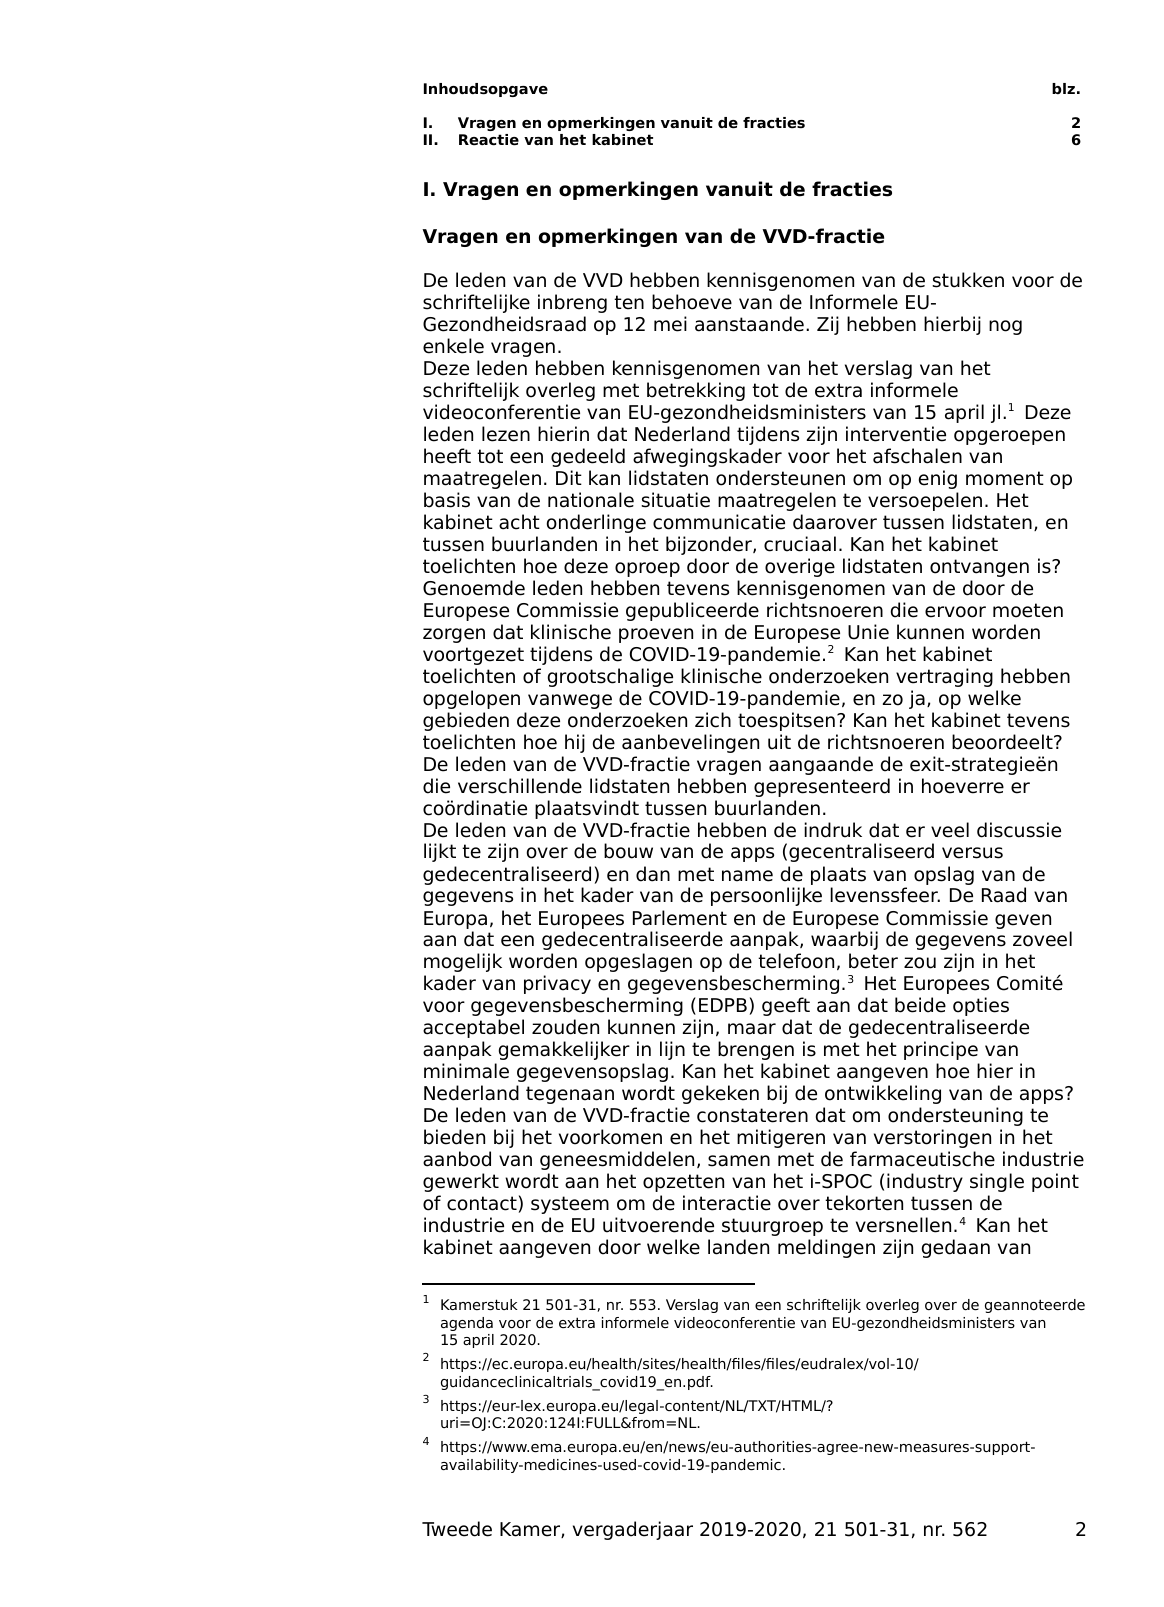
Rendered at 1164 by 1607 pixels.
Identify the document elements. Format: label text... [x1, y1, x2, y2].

subtitle Vragen en opmerkingen van de VVD-fractie [422, 226, 1087, 248]
text https://www.ema.europa.eu/en/news/eu-authorities-agree-new-measures-support-availability-medicines-used-covid-19-pandemic. [422, 1435, 1087, 1474]
table_header Inhoudsopgave [422, 81, 1028, 98]
table_cell [1028, 98, 1087, 115]
text Genoemde leden hebben tevens kennisgenomen van de door de Europese Commissie gepubliceerde richtsnoeren die ervoor moeten zorgen dat klinische proeven in de Europese Unie kunnen worden voortgezet tijdens de COVID-19-pandemie. Kan het kabinet toelichten of grootschalige klinische onderzoeken vertraging hebben opgelopen vanwege de COVID-19-pandemie, en zo ja, op welke gebieden deze onderzoeken zich toespitsen? Kan het kabinet tevens toelichten hoe hij de aanbevelingen uit de richtsnoeren beoordeelt? [422, 578, 1087, 753]
subtitle I. Vragen en opmerkingen vanuit de fracties [422, 179, 1087, 201]
table_cell 6 [1028, 132, 1087, 149]
text De leden van de VVD-fractie constateren dat om ondersteuning te bieden bij het voorkomen en het mitigeren van verstoringen in het aanbod van geneesmiddelen, samen met de farmaceutische industrie gewerkt wordt aan het opzetten van het i-SPOC (industry single point of contact) systeem om de interactie over tekorten tussen de industrie en de EU uitvoerende stuurgroep te versnellen. Kan het kabinet aangeven door welke landen meldingen zijn gedaan van [422, 1105, 1087, 1259]
text https://eur-lex.europa.eu/legal-content/NL/TXT/HTML/?uri=OJ:C:2020:124I:FULL&from=NL. [422, 1393, 1087, 1432]
table_cell [422, 98, 452, 115]
table_cell Reactie van het kabinet [452, 132, 1028, 149]
table_cell II. [422, 132, 452, 149]
table_header blz. [1028, 81, 1087, 98]
text Kamerstuk 21 501-31, nr. 553. Verslag van een schriftelijk overleg over de geannoteerde agenda voor de extra informele videoconferentie van EU-gezondheidsministers van 15 april 2020. [422, 1293, 1087, 1349]
table_cell 2 [1028, 115, 1087, 132]
table_cell [452, 98, 1028, 115]
text Deze leden hebben kennisgenomen van het verslag van het schriftelijk overleg met betrekking tot de extra informele videoconferentie van EU-gezondheidsministers van 15 april jl. Deze leden lezen hierin dat Nederland tijdens zijn interventie opgeroepen heeft tot een gedeeld afwegingskader voor het afschalen van maatregelen. Dit kan lidstaten ondersteunen om op enig moment op basis van de nationale situatie maatregelen te versoepelen. Het kabinet acht onderlinge communicatie daarover tussen lidstaten, en tussen buurlanden in het bijzonder, cruciaal. Kan het kabinet toelichten hoe deze oproep door de overige lidstaten ontvangen is? [422, 358, 1087, 578]
text De leden van de VVD-fractie hebben de indruk dat er veel discussie lijkt te zijn over de bouw van de apps (gecentraliseerd versus gedecentraliseerd) en dan met name de plaats van opslag van de gegevens in het kader van de persoonlijke levenssfeer. De Raad van Europa, het Europees Parlement en de Europese Commissie geven aan dat een gedecentraliseerde aanpak, waarbij de gegevens zoveel mogelijk worden opgeslagen op de telefoon, beter zou zijn in het kader van privacy en gegevensbescherming. Het Europees Comité voor gegevensbescherming (EDPB) geeft aan dat beide opties acceptabel zouden kunnen zijn, maar dat de gedecentraliseerde aanpak gemakkelijker in lijn te brengen is met het principe van minimale gegevensopslag. Kan het kabinet aangeven hoe hier in Nederland tegenaan wordt gekeken bij de ontwikkeling van de apps? [422, 819, 1087, 1105]
text https://ec.europa.eu/health/sites/health/files/files/eudralex/vol-10/guidanceclinicaltrials_covid19_en.pdf. [422, 1352, 1087, 1391]
text De leden van de VVD-fractie vragen aangaande de exit-strategieën die verschillende lidstaten hebben gepresenteerd in hoeverre er coördinatie plaatsvindt tussen buurlanden. [422, 753, 1087, 819]
table_cell I. [422, 115, 452, 132]
text De leden van de VVD hebben kennisgenomen van de stukken voor de schriftelijke inbreng ten behoeve van de Informele EU-Gezondheidsraad op 12 mei aanstaande. Zij hebben hierbij nog enkele vragen. [422, 270, 1087, 358]
table_cell Vragen en opmerkingen vanuit de fracties [452, 115, 1028, 132]
